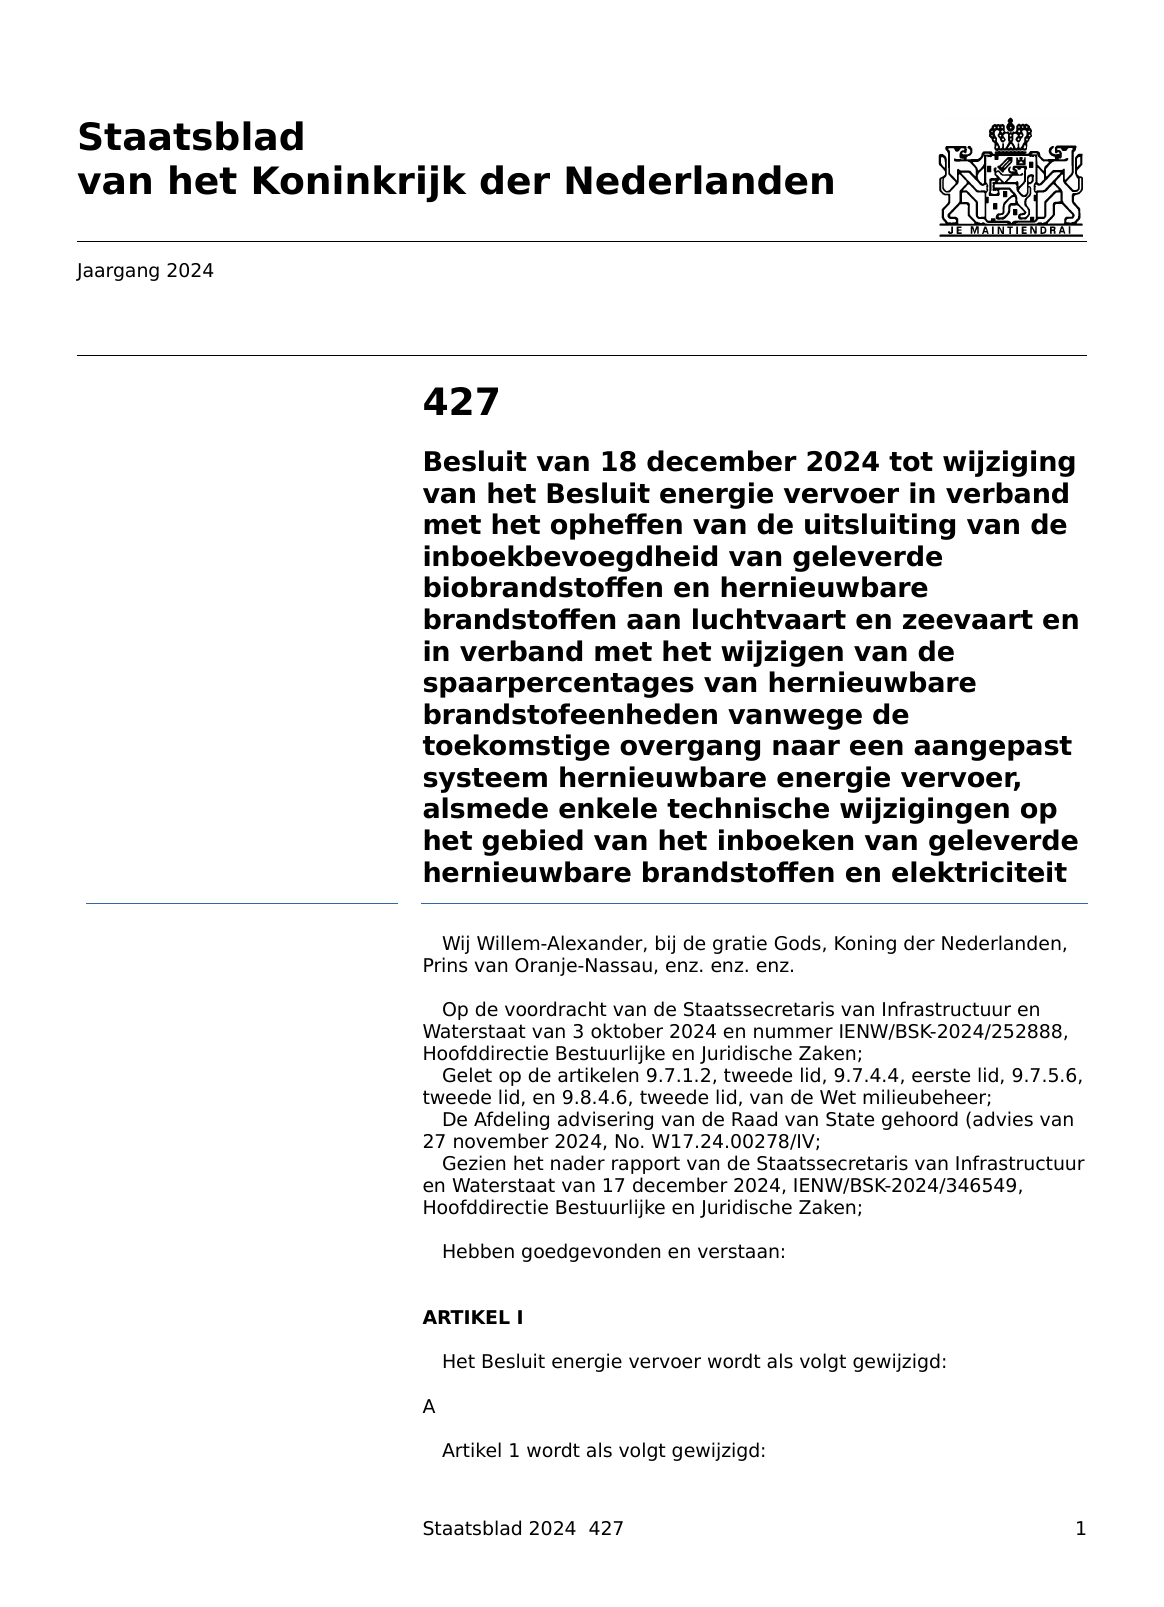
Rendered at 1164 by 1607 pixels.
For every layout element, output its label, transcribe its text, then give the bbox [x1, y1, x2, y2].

text Artikel 1 wordt als volgt gewijzigd: [422, 1440, 1087, 1462]
text De Afdeling advisering van de Raad van State gehoord (advies van 27 november 2024, No. W17.24.00278/IV; [422, 1109, 1087, 1153]
text Gelet op de artikelen 9.7.1.2, tweede lid, 9.7.4.4, eerste lid, 9.7.5.6, tweede lid, en 9.8.4.6, tweede lid, van de Wet milieubeheer; [422, 1065, 1087, 1109]
text Op de voordracht van de Staatssecretaris van Infrastructuur en Waterstaat van 3 oktober 2024 en nummer IENW/BSK-2024/252888, Hoofddirectie Bestuurlijke en Juridische Zaken; [422, 999, 1087, 1065]
picture [936, 115, 1087, 240]
table_cell Jaargang 2024 [77, 242, 1087, 355]
text A [422, 1396, 1087, 1418]
text Besluit van 18 december 2024 tot wijziging van het Besluit energie vervoer in verband met het opheffen van de uitsluiting van de inboekbevoegdheid van geleverde biobrandstoffen en hernieuwbare brandstoffen aan luchtvaart en zeevaart en in verband met het wijzigen van de spaarpercentages van hernieuwbare brandstofeenheden vanwege de toekomstige overgang naar een aangepast systeem hernieuwbare energie vervoer, alsmede enkele technische wijzigingen op het gebied van het inboeken van geleverde hernieuwbare brandstoffen en elektriciteit [422, 447, 1087, 888]
text Wij Willem-Alexander, bij de gratie Gods, Koning der Nederlanden, Prins van Oranje-Nassau, enz. enz. enz. [422, 933, 1087, 977]
subtitle 427 [422, 381, 1087, 424]
table_header Staatsblad van het Koninkrijk der Nederlanden [77, 100, 886, 241]
text Het Besluit energie vervoer wordt als volgt gewijzigd: [422, 1351, 1087, 1373]
text Hebben goedgevonden en verstaan: [422, 1241, 1087, 1263]
table_header [886, 100, 1087, 241]
text Gezien het nader rapport van de Staatssecretaris van Infrastructuur en Waterstaat van 17 december 2024, IENW/BSK-2024/346549, Hoofddirectie Bestuurlijke en Juridische Zaken; [422, 1153, 1087, 1219]
subtitle ARTIKEL I [422, 1307, 1087, 1329]
